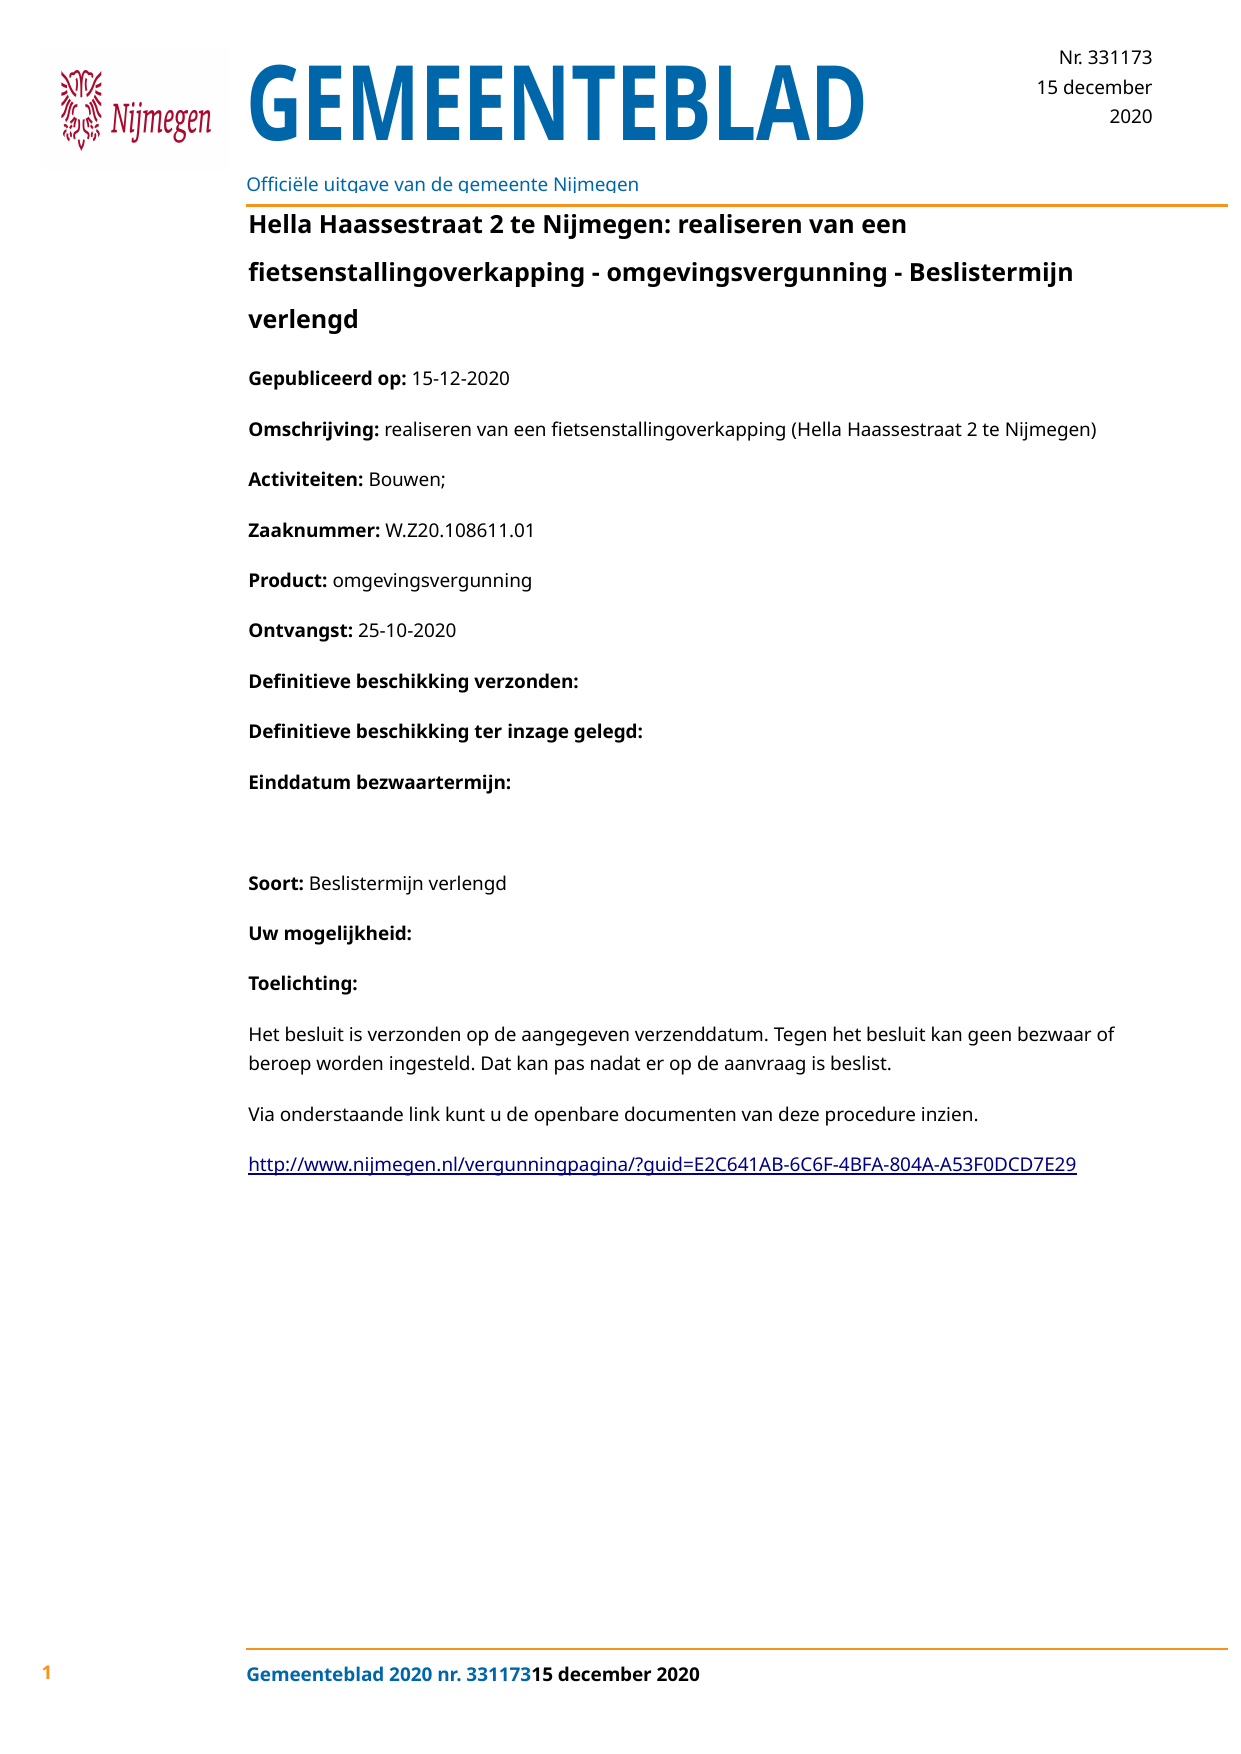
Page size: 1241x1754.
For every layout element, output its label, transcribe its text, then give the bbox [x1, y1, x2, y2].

text http://www.nijmegen.nl/vergunningpagina/?guid=E2C641AB-6C6F-4BFA-804A-A53F0DCD7E29 [248, 1151, 1152, 1177]
picture [41, 47, 231, 172]
text Uw mogelijkheid: [248, 920, 1152, 946]
text Activiteiten: Bouwen; [248, 466, 1152, 492]
text Soort: Beslistermijn verlengd [248, 870, 1152, 895]
text Omschrijving: realiseren van een fietsenstallingoverkapping (Hella Haassestraat 2 te Nijmegen) [248, 416, 1152, 442]
text Via onderstaande link kunt u de openbare documenten van deze procedure inzien. [248, 1101, 1152, 1127]
text Product: omgevingsvergunning [248, 567, 1152, 593]
text Het besluit is verzonden op de aangegeven verzenddatum. Tegen het besluit kan geen bezwaar of beroep worden ingesteld. Dat kan pas nadat er op de aanvraag is beslist. [248, 1021, 1152, 1076]
text Hella Haassestraat 2 te Nijmegen: realiseren van een fietsenstallingoverkapping - omgevingsvergunning - Beslistermijn verlengd [248, 207, 1152, 336]
text Definitieve beschikking verzonden: [248, 668, 1152, 694]
text Ontvangst: 25-10-2020 [248, 618, 1152, 643]
text Toelichting: [248, 971, 1152, 996]
text Definitieve beschikking ter inzage gelegd: [248, 718, 1152, 744]
text Einddatum bezwaartermijn: [248, 769, 1152, 794]
text Gepubliceerd op: 15-12-2020 [248, 366, 1152, 391]
text Zaaknummer: W.Z20.108611.01 [248, 517, 1152, 542]
